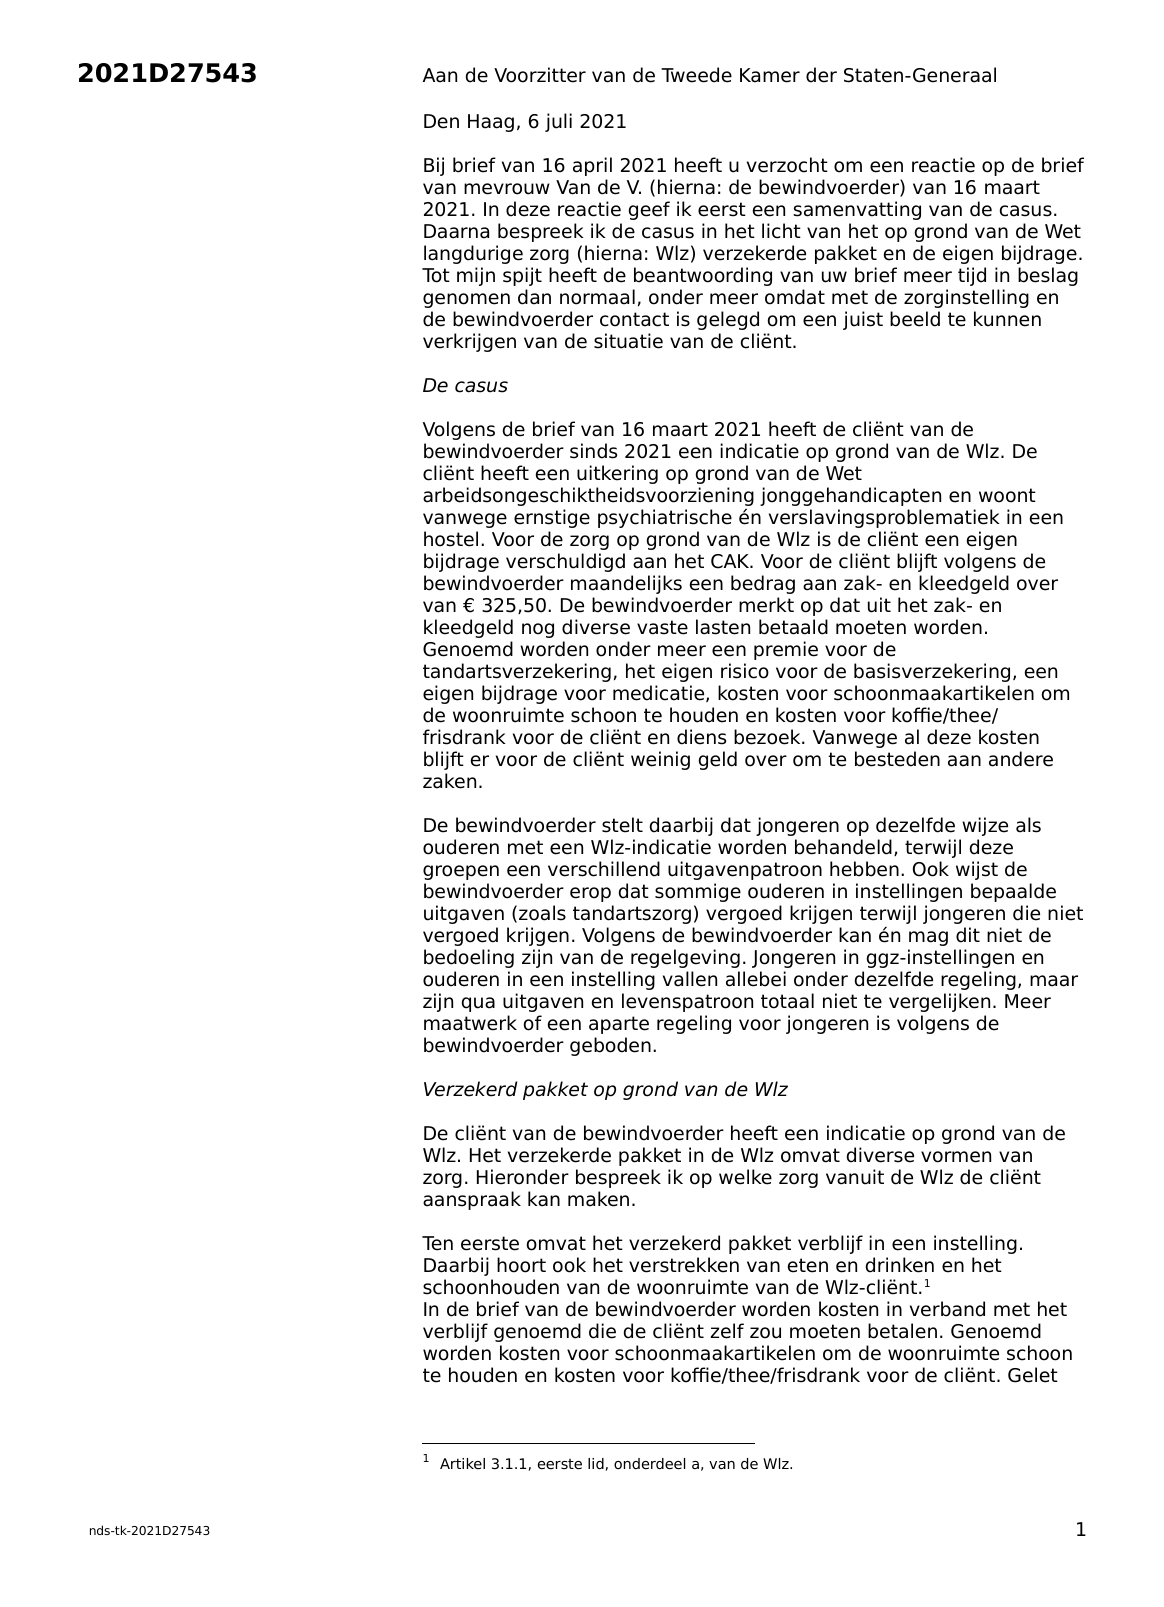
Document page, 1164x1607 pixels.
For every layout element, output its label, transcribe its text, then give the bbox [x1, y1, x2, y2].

text Den Haag, 6 juli 2021 [422, 111, 1087, 133]
text De bewindvoerder stelt daarbij dat jongeren op dezelfde wijze als ouderen met een Wlz-indicatie worden behandeld, terwijl deze groepen een verschillend uitgavenpatroon hebben. Ook wijst de bewindvoerder erop dat sommige ouderen in instellingen bepaalde uitgaven (zoals tandartszorg) vergoed krijgen terwijl jongeren die niet vergoed krijgen. Volgens de bewindvoerder kan én mag dit niet de bedoeling zijn van de regelgeving. Jongeren in ggz-instellingen en ouderen in een instelling vallen allebei onder dezelfde regeling, maar zijn qua uitgaven en levenspatroon totaal niet te vergelijken. Meer maatwerk of een aparte regeling voor jongeren is volgens de bewindvoerder geboden. [422, 815, 1087, 1057]
subtitle De casus [422, 375, 1087, 397]
text Ten eerste omvat het verzekerd pakket verblijf in een instelling. Daarbij hoort ook het verstrekken van eten en drinken en het schoonhouden van de woonruimte van de Wlz-cliënt. [422, 1233, 1087, 1299]
text In de brief van de bewindvoerder worden kosten in verband met het verblijf genoemd die de cliënt zelf zou moeten betalen. Genoemd worden kosten voor schoonmaakartikelen om de woonruimte schoon te houden en kosten voor koffie/thee/frisdrank voor de cliënt. Gelet [422, 1299, 1087, 1387]
text Tot mijn spijt heeft de beantwoording van uw brief meer tijd in beslag genomen dan normaal, onder meer omdat met de zorginstelling en de bewindvoerder contact is gelegd om een juist beeld te kunnen verkrijgen van de situatie van de cliënt. [422, 265, 1087, 353]
text Volgens de brief van 16 maart 2021 heeft de cliënt van de bewindvoerder sinds 2021 een indicatie op grond van de Wlz. De cliënt heeft een uitkering op grond van de Wet arbeidsongeschiktheidsvoorziening jonggehandicapten en woont vanwege ernstige psychiatrische én verslavingsproblematiek in een hostel. Voor de zorg op grond van de Wlz is de cliënt een eigen bijdrage verschuldigd aan het CAK. Voor de cliënt blijft volgens de bewindvoerder maandelijks een bedrag aan zak- en kleedgeld over van € 325,50. De bewindvoerder merkt op dat uit het zak- en kleedgeld nog diverse vaste lasten betaald moeten worden. Genoemd worden onder meer een premie voor de tandartsverzekering, het eigen risico voor de basisverzekering, een eigen bijdrage voor medicatie, kosten voor schoonmaakartikelen om de woonruimte schoon te houden en kosten voor koffie/thee/ frisdrank voor de cliënt en diens bezoek. Vanwege al deze kosten blijft er voor de cliënt weinig geld over om te besteden aan andere zaken. [422, 419, 1087, 793]
subtitle Verzekerd pakket op grond van de Wlz [422, 1079, 1087, 1101]
text nds-tk-2021D27543 [88, 1524, 323, 1538]
text De cliënt van de bewindvoerder heeft een indicatie op grond van de Wlz. Het verzekerde pakket in de Wlz omvat diverse vormen van zorg. Hieronder bespreek ik op welke zorg vanuit de Wlz de cliënt aanspraak kan maken. [422, 1123, 1087, 1211]
text 2021D27543 Aan de Voorzitter van de Tweede Kamer der Staten-Generaal [77, 59, 1087, 89]
text Bij brief van 16 april 2021 heeft u verzocht om een reactie op de brief van mevrouw Van de V. (hierna: de bewindvoerder) van 16 maart 2021. In deze reactie geef ik eerst een samenvatting van de casus. Daarna bespreek ik de casus in het licht van het op grond van de Wet langdurige zorg (hierna: Wlz) verzekerde pakket en de eigen bijdrage. [422, 155, 1087, 265]
text Artikel 3.1.1, eerste lid, onderdeel a, van de Wlz. [422, 1452, 1087, 1474]
